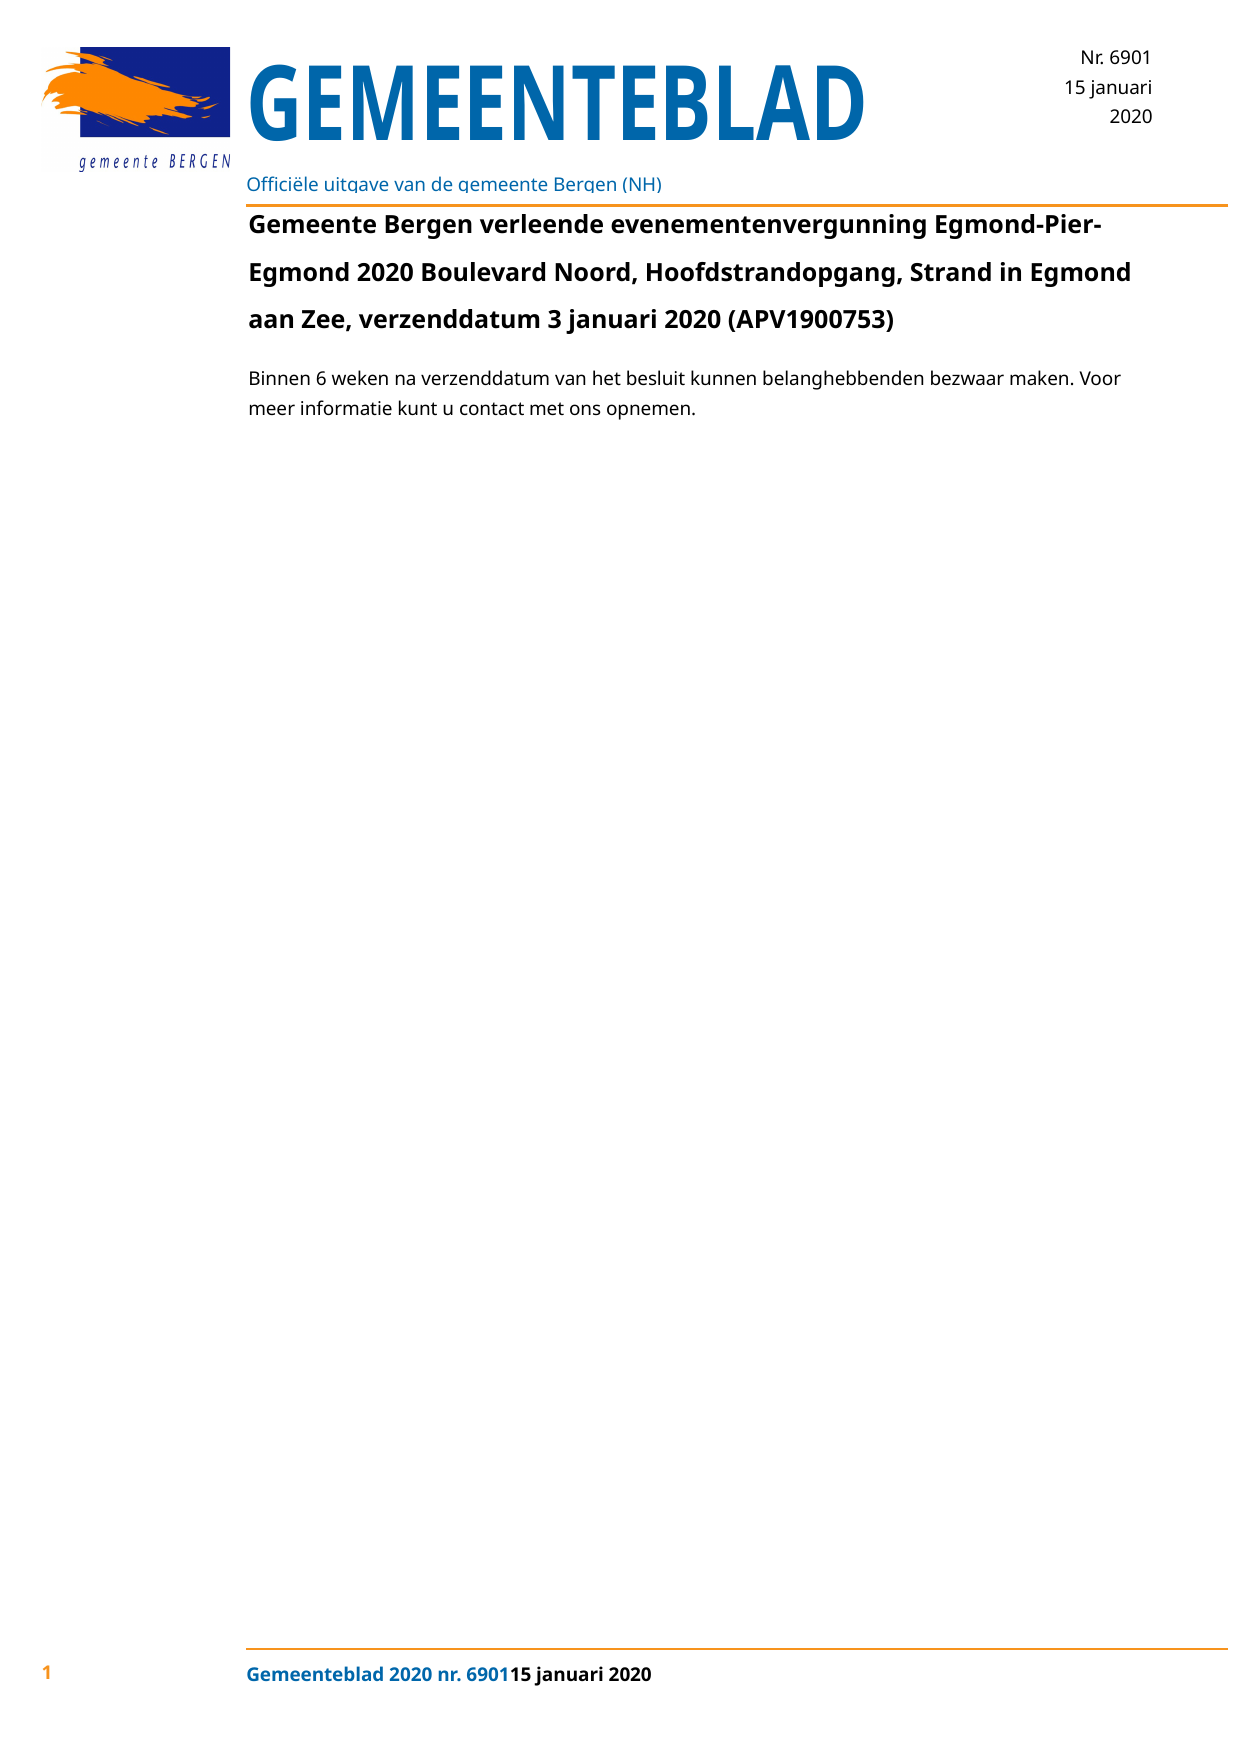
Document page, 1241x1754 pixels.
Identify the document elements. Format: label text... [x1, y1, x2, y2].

picture [41, 47, 231, 172]
text Gemeente Bergen verleende evenementenvergunning Egmond-Pier-Egmond 2020 Boulevard Noord, Hoofdstrandopgang, Strand in Egmond aan Zee, verzenddatum 3 januari 2020 (APV1900753) [248, 207, 1152, 336]
text Binnen 6 weken na verzenddatum van het besluit kunnen belanghebbenden bezwaar maken. Voor meer informatie kunt u contact met ons opnemen. [248, 366, 1152, 421]
